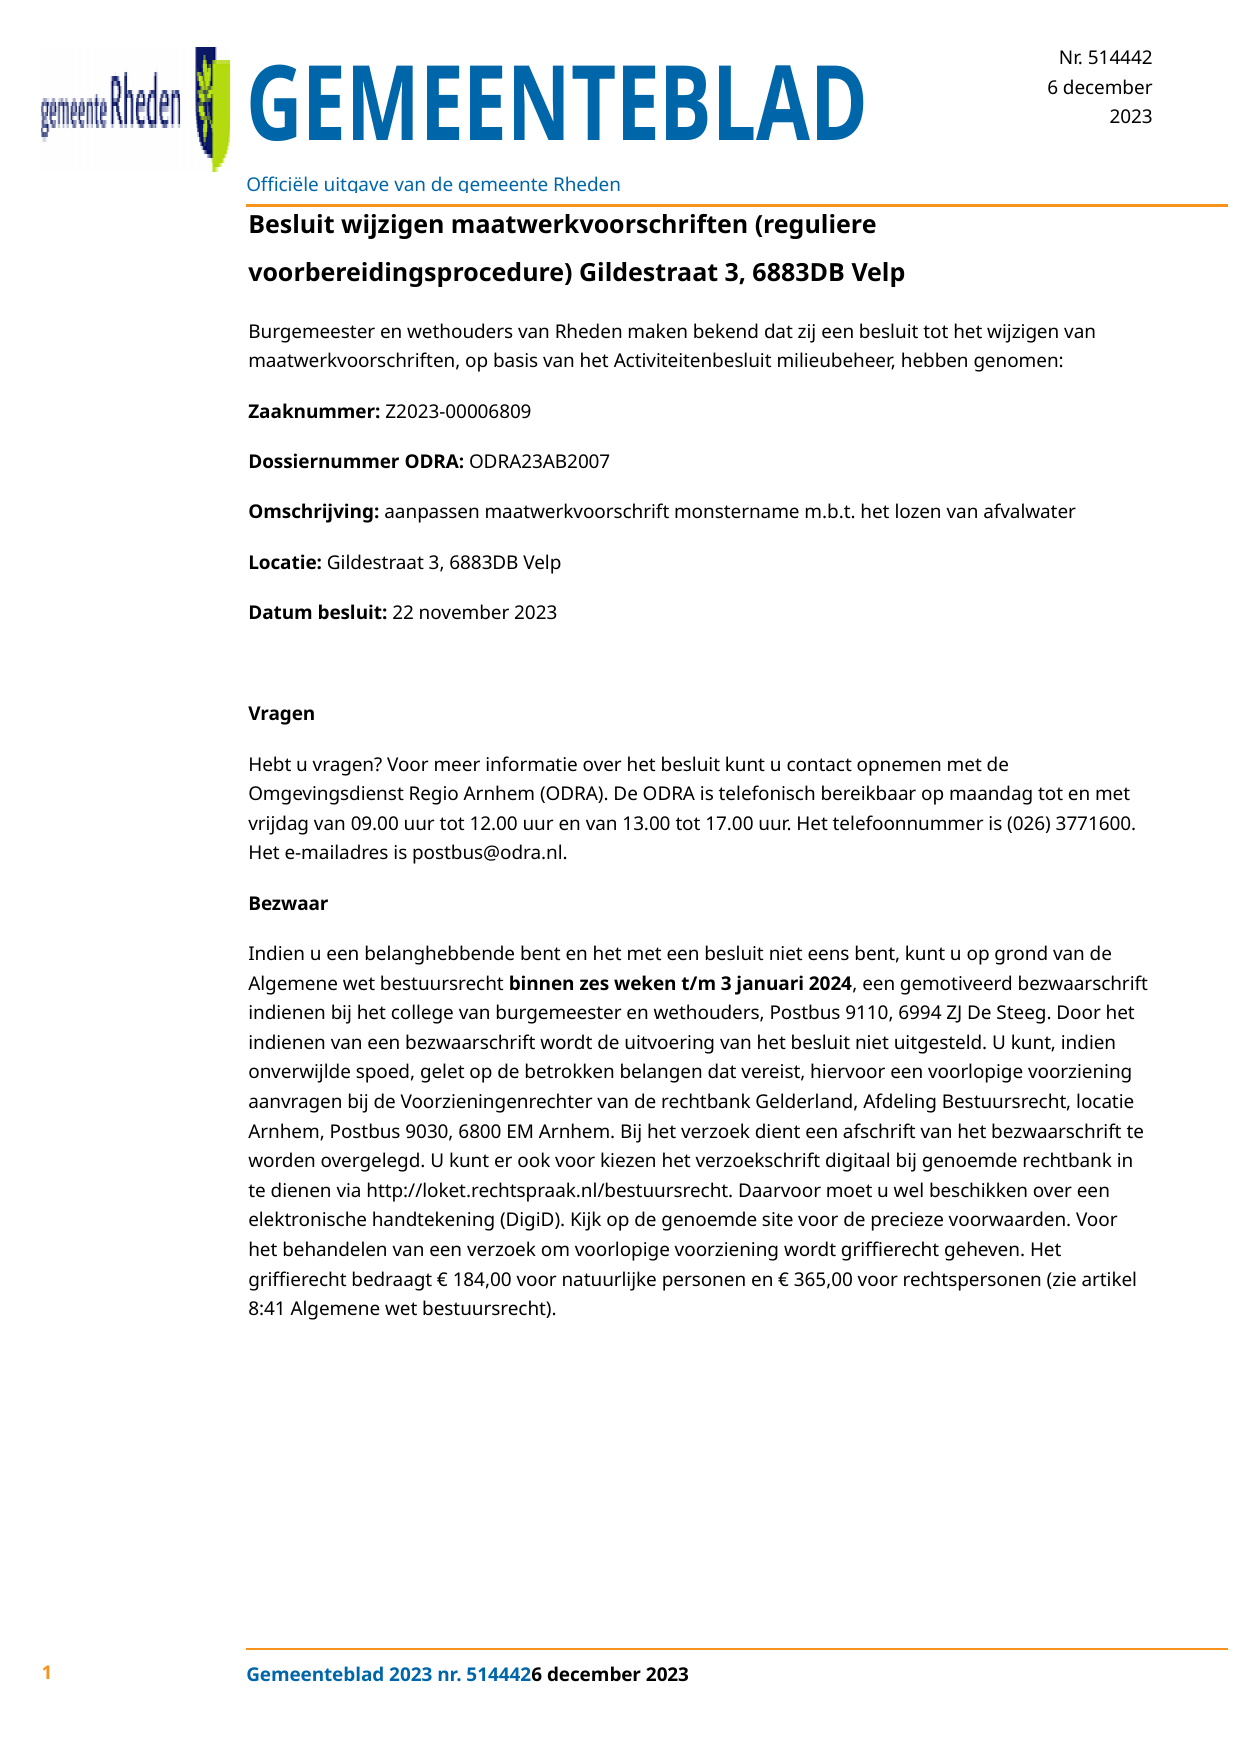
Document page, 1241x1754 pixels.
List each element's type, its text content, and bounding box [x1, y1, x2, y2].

text Indien u een belanghebbende bent en het met een besluit niet eens bent, kunt u op grond van de Algemene wet bestuursrecht binnen zes weken t/m 3 januari 2024, een gemotiveerd bezwaarschrift indienen bij het college van burgemeester en wethouders, Postbus 9110, 6994 ZJ De Steeg. Door het indienen van een bezwaarschrift wordt de uitvoering van het besluit niet uitgesteld. U kunt, indien onverwijlde spoed, gelet op de betrokken belangen dat vereist, hiervoor een voorlopige voorziening aanvragen bij de Voorzieningenrechter van de rechtbank Gelderland, Afdeling Bestuursrecht, locatie Arnhem, Postbus 9030, 6800 EM Arnhem. Bij het verzoek dient een afschrift van het bezwaarschrift te worden overgelegd. U kunt er ook voor kiezen het verzoekschrift digitaal bij genoemde rechtbank in te dienen via http://loket.rechtspraak.nl/bestuursrecht. Daarvoor moet u wel beschikken over een elektronische handtekening (DigiD). Kijk op de genoemde site voor de precieze voorwaarden. Voor het behandelen van een verzoek om voorlopige voorziening wordt griffierecht geheven. Het griffierecht bedraagt € 184,00 voor natuurlijke personen en € 365,00 voor rechtspersonen (zie artikel 8:41 Algemene wet bestuursrecht). [248, 940, 1152, 1321]
text Vragen [248, 700, 1152, 726]
text Zaaknummer: Z2023-00006809 [248, 398, 1152, 424]
text Bezwaar [248, 890, 1152, 916]
text Hebt u vragen? Voor meer informatie over het besluit kunt u contact opnemen met de Omgevingsdienst Regio Arnhem (ODRA). De ODRA is telefonisch bereikbaar op maandag tot en met vrijdag van 09.00 uur tot 12.00 uur en van 13.00 tot 17.00 uur. Het telefoonnummer is (026) 3771600. Het e-mailadres is postbus@odra.nl. [248, 751, 1152, 865]
text Omschrijving: aanpassen maatwerkvoorschrift monstername m.b.t. het lozen van afvalwater [248, 499, 1152, 524]
text Dossiernummer ODRA: ODRA23AB2007 [248, 448, 1152, 474]
text Locatie: Gildestraat 3, 6883DB Velp [248, 549, 1152, 575]
picture [41, 47, 231, 172]
text Datum besluit: 22 november 2023 [248, 599, 1152, 625]
text Burgemeester en wethouders van Rheden maken bekend dat zij een besluit tot het wijzigen van maatwerkvoorschriften, op basis van het Activiteitenbesluit milieubeheer, hebben genomen: [248, 318, 1152, 373]
text Besluit wijzigen maatwerkvoorschriften (reguliere voorbereidingsprocedure) Gildestraat 3, 6883DB Velp [248, 207, 1152, 288]
